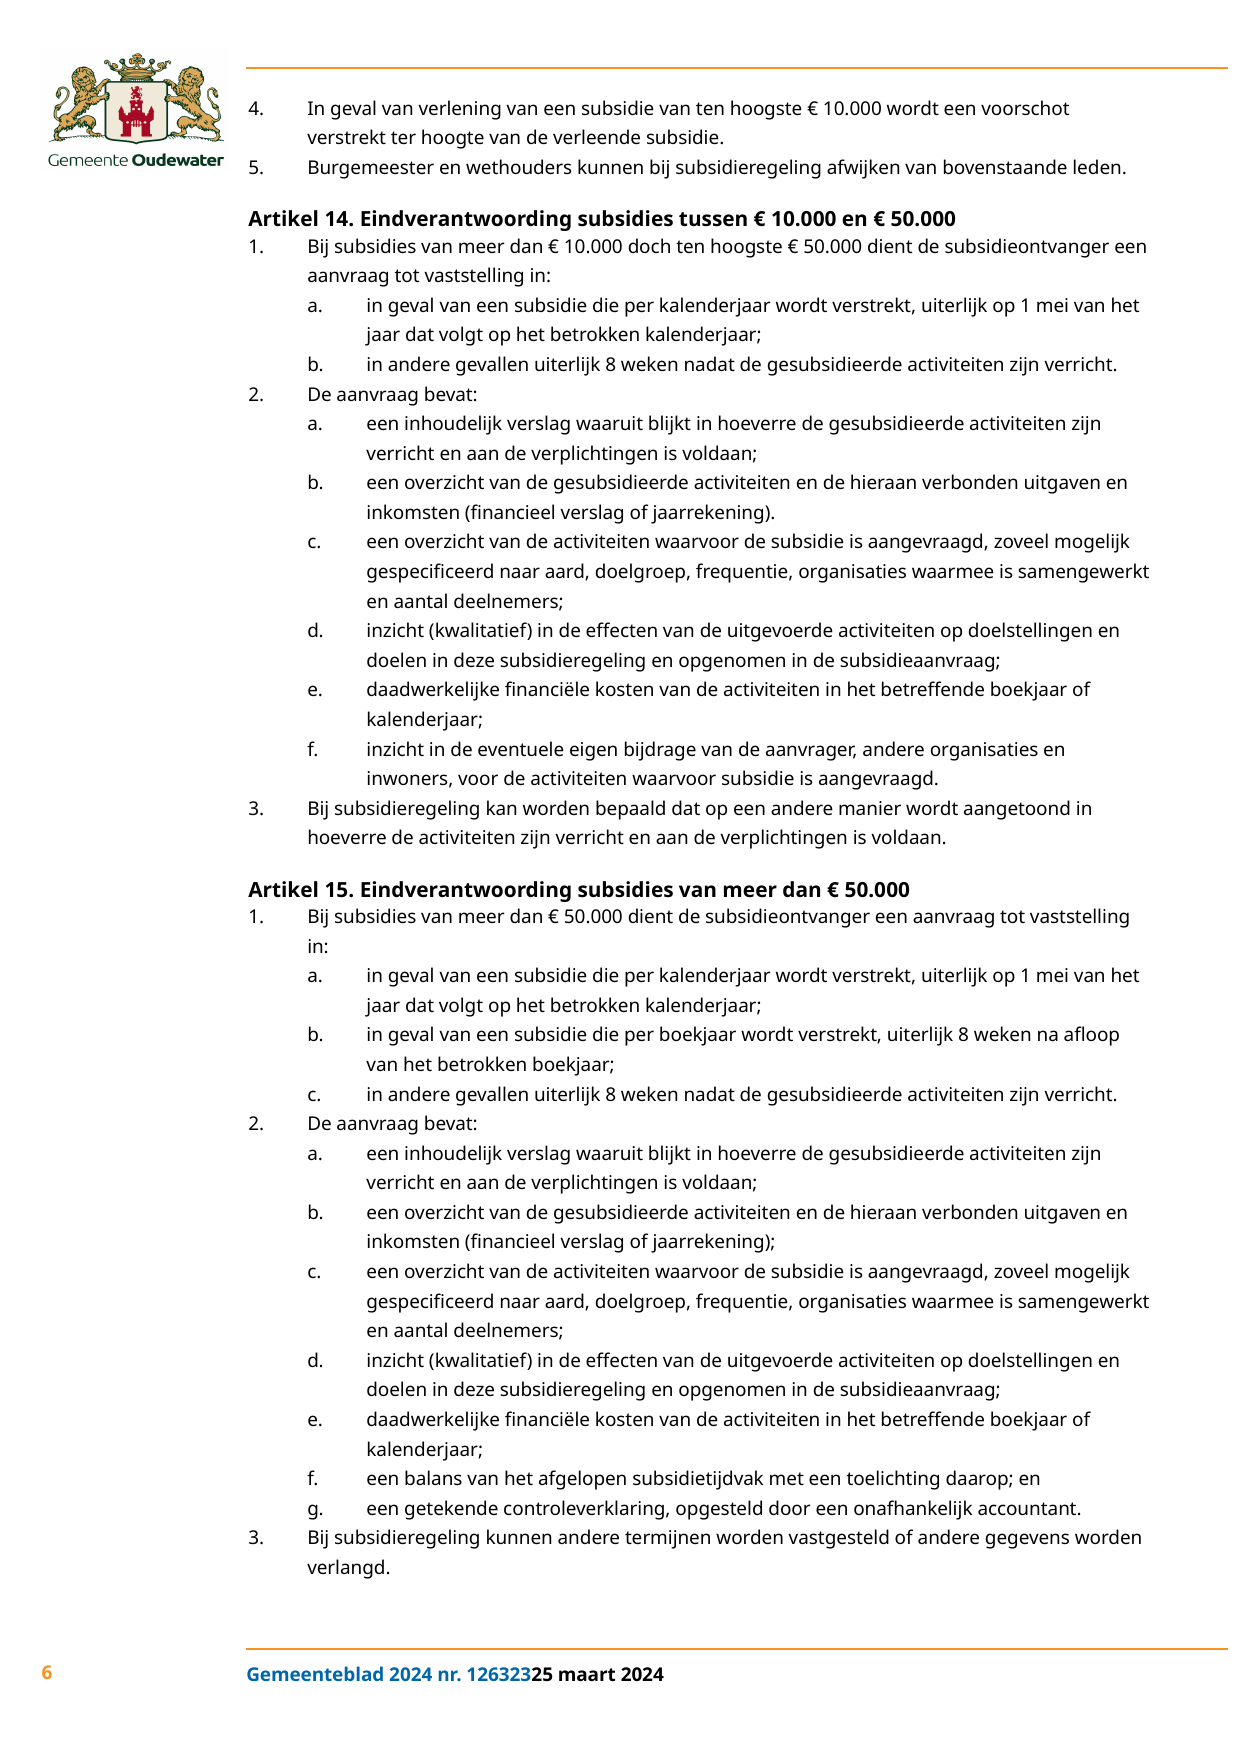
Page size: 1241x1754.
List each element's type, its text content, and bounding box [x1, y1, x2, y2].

list een inhoudelijk verslag waaruit blijkt in hoeverre de gesubsidieerde activiteiten zijn verricht en aan de verplichtingen is voldaan; [307, 1140, 1152, 1195]
list in andere gevallen uiterlijk 8 weken nadat de gesubsidieerde activiteiten zijn verricht. [307, 351, 1152, 377]
list Bij subsidieregeling kan worden bepaald dat op een andere manier wordt aangetoond in hoeverre de activiteiten zijn verricht en aan de verplichtingen is voldaan. [248, 795, 1152, 850]
list een getekende controleverklaring, opgesteld door een onafhankelijk accountant. [307, 1495, 1152, 1521]
list in geval van een subsidie die per kalenderjaar wordt verstrekt, uiterlijk op 1 mei van het jaar dat volgt op het betrokken kalenderjaar; [307, 292, 1152, 347]
list een overzicht van de activiteiten waarvoor de subsidie is aangevraagd, zoveel mogelijk gespecificeerd naar aard, doelgroep, frequentie, organisaties waarmee is samengewerkt en aantal deelnemers; [307, 1258, 1152, 1343]
list een overzicht van de gesubsidieerde activiteiten en de hieraan verbonden uitgaven en inkomsten (financieel verslag of jaarrekening). [307, 469, 1152, 525]
list in geval van een subsidie die per boekjaar wordt verstrekt, uiterlijk 8 weken na afloop van het betrokken boekjaar; [307, 1022, 1152, 1077]
list daadwerkelijke financiële kosten van de activiteiten in het betreffende boekjaar of kalenderjaar; [307, 1406, 1152, 1462]
list een overzicht van de gesubsidieerde activiteiten en de hieraan verbonden uitgaven en inkomsten (financieel verslag of jaarrekening); [307, 1199, 1152, 1254]
list Bij subsidieregeling kunnen andere termijnen worden vastgesteld of andere gegevens worden verlangd. [248, 1524, 1152, 1580]
picture [41, 47, 231, 172]
list In geval van verlening van een subsidie van ten hoogste € 10.000 wordt een voorschot verstrekt ter hoogte van de verleende subsidie. [248, 95, 1152, 150]
list De aanvraag bevat: [248, 381, 1152, 406]
list in geval van een subsidie die per kalenderjaar wordt verstrekt, uiterlijk op 1 mei van het jaar dat volgt op het betrokken kalenderjaar; [307, 962, 1152, 1018]
text Artikel 15. Eindverantwoording subsidies van meer dan € 50.000 [248, 875, 1152, 903]
list Burgemeester en wethouders kunnen bij subsidieregeling afwijken van bovenstaande leden. [248, 154, 1152, 180]
list Bij subsidies van meer dan € 10.000 doch ten hoogste € 50.000 dient de subsidieontvanger een aanvraag tot vaststelling in: [248, 233, 1152, 288]
text Artikel 14. Eindverantwoording subsidies tussen € 10.000 en € 50.000 [248, 204, 1152, 233]
list in andere gevallen uiterlijk 8 weken nadat de gesubsidieerde activiteiten zijn verricht. [307, 1081, 1152, 1107]
list een inhoudelijk verslag waaruit blijkt in hoeverre de gesubsidieerde activiteiten zijn verricht en aan de verplichtingen is voldaan; [307, 410, 1152, 466]
list inzicht (kwalitatief) in de effecten van de uitgevoerde activiteiten op doelstellingen en doelen in deze subsidieregeling en opgenomen in de subsidieaanvraag; [307, 617, 1152, 673]
list daadwerkelijke financiële kosten van de activiteiten in het betreffende boekjaar of kalenderjaar; [307, 677, 1152, 732]
list een balans van het afgelopen subsidietijdvak met een toelichting daarop; en [307, 1465, 1152, 1491]
list Bij subsidies van meer dan € 50.000 dient de subsidieontvanger een aanvraag tot vaststelling in: [248, 903, 1152, 959]
list inzicht in de eventuele eigen bijdrage van de aanvrager, andere organisaties en inwoners, voor de activiteiten waarvoor subsidie is aangevraagd. [307, 736, 1152, 791]
list een overzicht van de activiteiten waarvoor de subsidie is aangevraagd, zoveel mogelijk gespecificeerd naar aard, doelgroep, frequentie, organisaties waarmee is samengewerkt en aantal deelnemers; [307, 529, 1152, 613]
list inzicht (kwalitatief) in de effecten van de uitgevoerde activiteiten op doelstellingen en doelen in deze subsidieregeling en opgenomen in de subsidieaanvraag; [307, 1347, 1152, 1402]
list De aanvraag bevat: [248, 1110, 1152, 1136]
